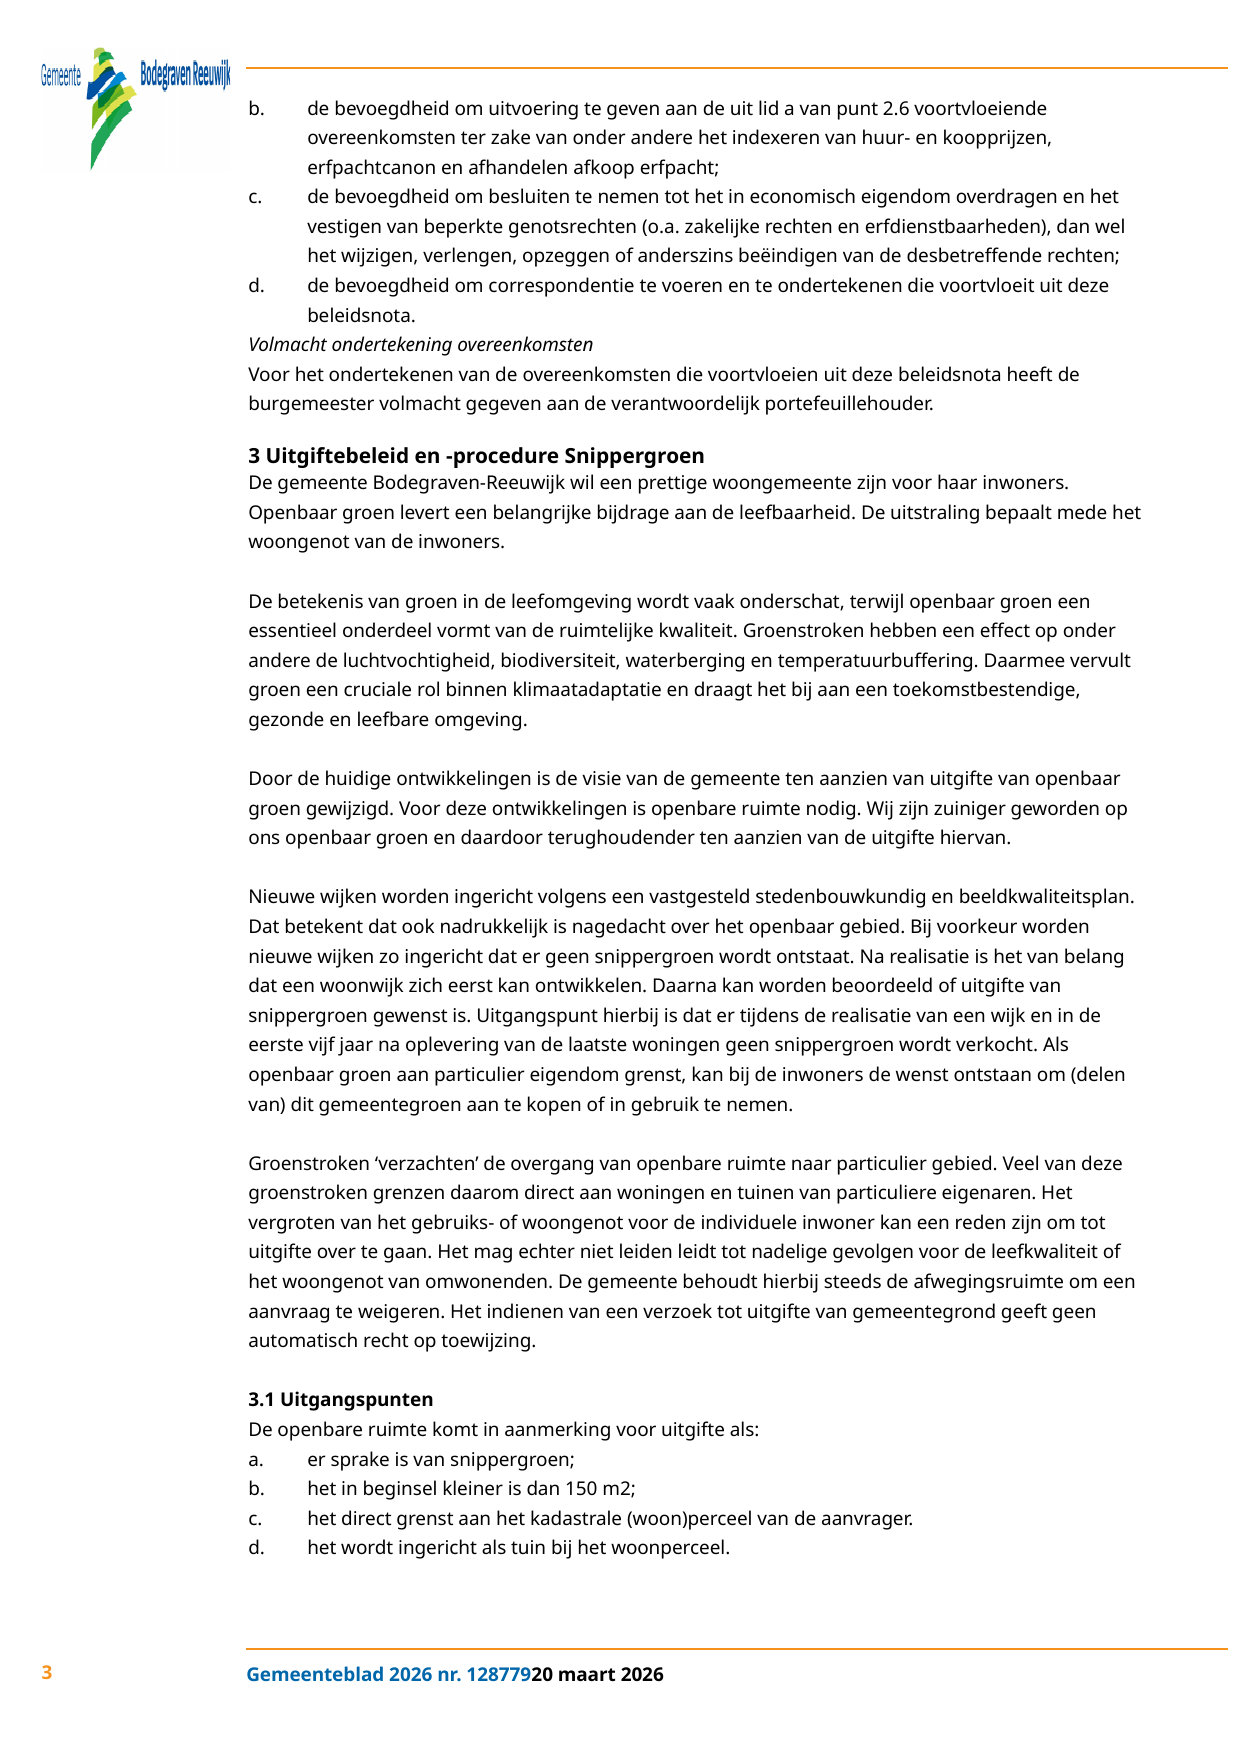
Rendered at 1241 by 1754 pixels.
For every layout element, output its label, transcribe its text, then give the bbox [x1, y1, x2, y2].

text 3.1 Uitgangspunten [248, 1387, 1152, 1412]
list het wordt ingericht als tuin bij het woonperceel. [248, 1534, 1152, 1560]
list het in beginsel kleiner is dan 150 m2; [248, 1475, 1152, 1501]
text Groenstroken ‘verzachten’ de overgang van openbare ruimte naar particulier gebied. Veel van deze groenstroken grenzen daarom direct aan woningen en tuinen van particuliere eigenaren. Het vergroten van het gebruiks- of woongenot voor de individuele inwoner kan een reden zijn om tot uitgifte over te gaan. Het mag echter niet leiden leidt tot nadelige gevolgen voor de leefkwaliteit of het woongenot van omwonenden. De gemeente behoudt hierbij steeds de afwegingsruimte om een aanvraag te weigeren. Het indienen van een verzoek tot uitgifte van gemeentegrond geeft geen automatisch recht op toewijzing. [248, 1150, 1152, 1353]
text Nieuwe wijken worden ingericht volgens een vastgesteld stedenbouwkundig en beeldkwaliteitsplan. Dat betekent dat ook nadrukkelijk is nagedacht over het openbaar gebied. Bij voorkeur worden nieuwe wijken zo ingericht dat er geen snippergroen wordt ontstaat. Na realisatie is het van belang dat een woonwijk zich eerst kan ontwikkelen. Daarna kan worden beoordeeld of uitgifte van snippergroen gewenst is. Uitgangspunt hierbij is dat er tijdens de realisatie van een wijk en in de eerste vijf jaar na oplevering van de laatste woningen geen snippergroen wordt verkocht. Als openbaar groen aan particulier eigendom grenst, kan bij de inwoners de wenst ontstaan om (delen van) dit gemeentegroen aan te kopen of in gebruik te nemen. [248, 884, 1152, 1116]
list het direct grenst aan het kadastrale (woon)perceel van de aanvrager. [248, 1505, 1152, 1531]
list de bevoegdheid om correspondentie te voeren en te ondertekenen die voortvloeit uit deze beleidsnota. [248, 272, 1152, 328]
list de bevoegdheid om uitvoering te geven aan de uit lid a van punt 2.6 voortvloeiende overeenkomsten ter zake van onder andere het indexeren van huur- en koopprijzen, erfpachtcanon en afhandelen afkoop erfpacht; [248, 95, 1152, 180]
text Volmacht ondertekening overeenkomsten [248, 331, 1152, 357]
list er sprake is van snippergroen; [248, 1446, 1152, 1471]
picture [41, 47, 231, 172]
list de bevoegdheid om besluiten te nemen tot het in economisch eigendom overdragen en het vestigen van beperkte genotsrechten (o.a. zakelijke rechten en erfdienstbaarheden), dan wel het wijzigen, verlengen, opzeggen of anderszins beëindigen van de desbetreffende rechten; [248, 183, 1152, 268]
text Voor het ondertekenen van de overeenkomsten die voortvloeien uit deze beleidsnota heeft de burgemeester volmacht gegeven aan de verantwoordelijk portefeuillehouder. [248, 361, 1152, 416]
text Door de huidige ontwikkelingen is de visie van de gemeente ten aanzien van uitgifte van openbaar groen gewijzigd. Voor deze ontwikkelingen is openbare ruimte nodig. Wij zijn zuiniger geworden op ons openbaar groen en daardoor terughoudender ten aanzien van de uitgifte hiervan. [248, 765, 1152, 850]
text 3 Uitgiftebeleid en -procedure Snippergroen [248, 441, 1152, 469]
text De gemeente Bodegraven-Reeuwijk wil een prettige woongemeente zijn voor haar inwoners. Openbaar groen levert een belangrijke bijdrage aan de leefbaarheid. De uitstraling bepaalt mede het woongenot van de inwoners. [248, 469, 1152, 554]
text De openbare ruimte komt in aanmerking voor uitgifte als: [248, 1416, 1152, 1442]
text De betekenis van groen in de leefomgeving wordt vaak onderschat, terwijl openbaar groen een essentieel onderdeel vormt van de ruimtelijke kwaliteit. Groenstroken hebben een effect op onder andere de luchtvochtigheid, biodiversiteit, waterberging en temperatuurbuffering. Daarmee vervult groen een cruciale rol binnen klimaatadaptatie en draagt het bij aan een toekomstbestendige, gezonde en leefbare omgeving. [248, 588, 1152, 732]
